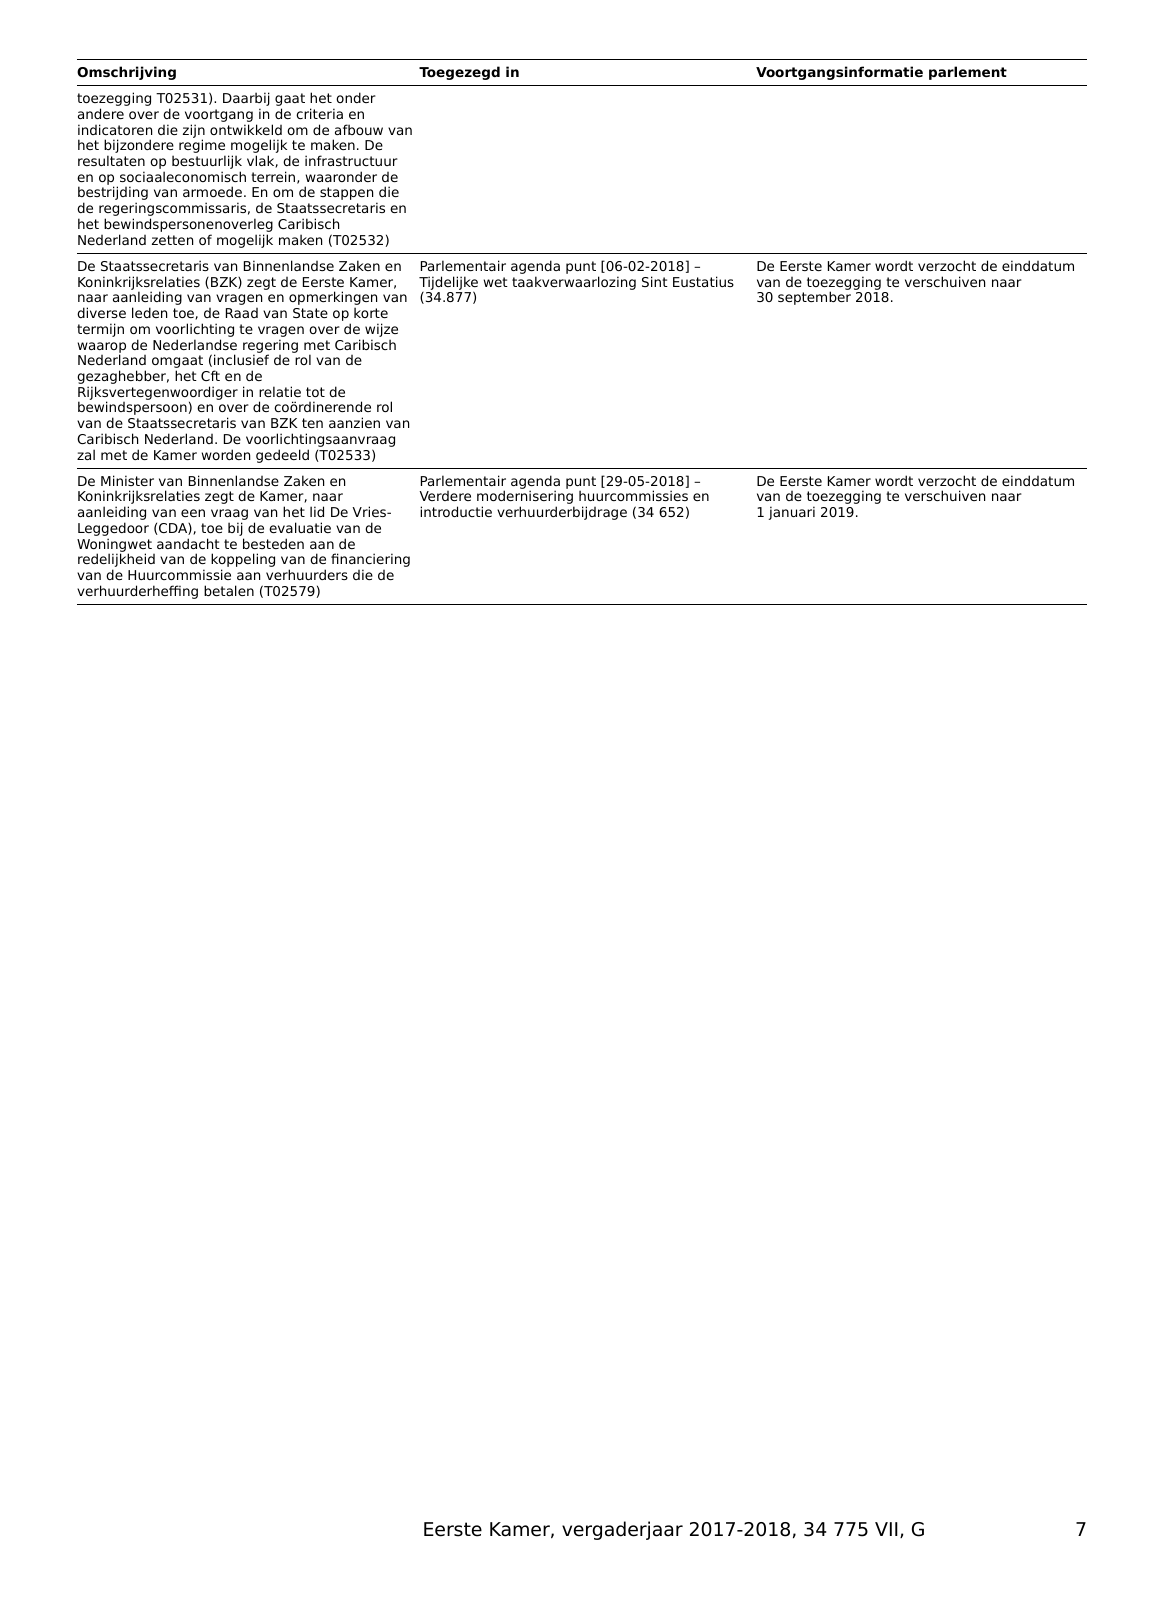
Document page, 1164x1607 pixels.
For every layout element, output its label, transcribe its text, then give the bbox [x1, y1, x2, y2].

table_header Omschrijving [77, 60, 413, 85]
table_cell De Minister van Binnenlandse Zaken en Koninkrijksrelaties zegt de Kamer, naar aanleiding van een vraag van het lid De Vries-Leggedoor (CDA), toe bij de evaluatie van de Woningwet aandacht te besteden aan de redelijkheid van de koppeling van de financiering van de Huurcommissie aan verhuurders die de verhuurderheffing betalen (T02579) [77, 469, 413, 604]
table_cell toezegging T02531). Daarbij gaat het onder andere over de voortgang in de criteria en indicatoren die zijn ontwikkeld om de afbouw van het bijzondere regime mogelijk te maken. De resultaten op bestuurlijk vlak, de infrastructuur en op sociaaleconomisch terrein, waaronder de bestrijding van armoede. En om de stappen die de regeringscommissaris, de Staatssecretaris en het bewindspersonenoverleg Caribisch Nederland zetten of mogelijk maken (T02532) [77, 86, 413, 253]
table_cell De Eerste Kamer wordt verzocht de einddatum van de toezegging te verschuiven naar 1 januari 2019. [750, 469, 1087, 604]
table_cell De Eerste Kamer wordt verzocht de einddatum van de toezegging te verschuiven naar 30 september 2018. [750, 254, 1087, 468]
table_header Voortgangsinformatie parlement [750, 60, 1087, 85]
table_cell Parlementair agenda punt [29-05-2018] – Verdere modernisering huurcommissies en introductie verhuurderbijdrage (34 652) [413, 469, 750, 604]
table_cell De Staatssecretaris van Binnenlandse Zaken en Koninkrijksrelaties (BZK) zegt de Eerste Kamer, naar aanleiding van vragen en opmerkingen van diverse leden toe, de Raad van State op korte termijn om voorlichting te vragen over de wijze waarop de Nederlandse regering met Caribisch Nederland omgaat (inclusief de rol van de gezaghebber, het Cft en de Rijksvertegenwoordiger in relatie tot de bewindspersoon) en over de coördinerende rol van de Staatssecretaris van BZK ten aanzien van Caribisch Nederland. De voorlichtingsaanvraag zal met de Kamer worden gedeeld (T02533) [77, 254, 413, 468]
table_cell Parlementair agenda punt [06-02-2018] – Tijdelijke wet taakverwaarlozing Sint Eustatius (34.877) [413, 254, 750, 468]
table_cell [750, 86, 1087, 253]
table_header Toegezegd in [413, 60, 750, 85]
table_cell [413, 86, 750, 253]
